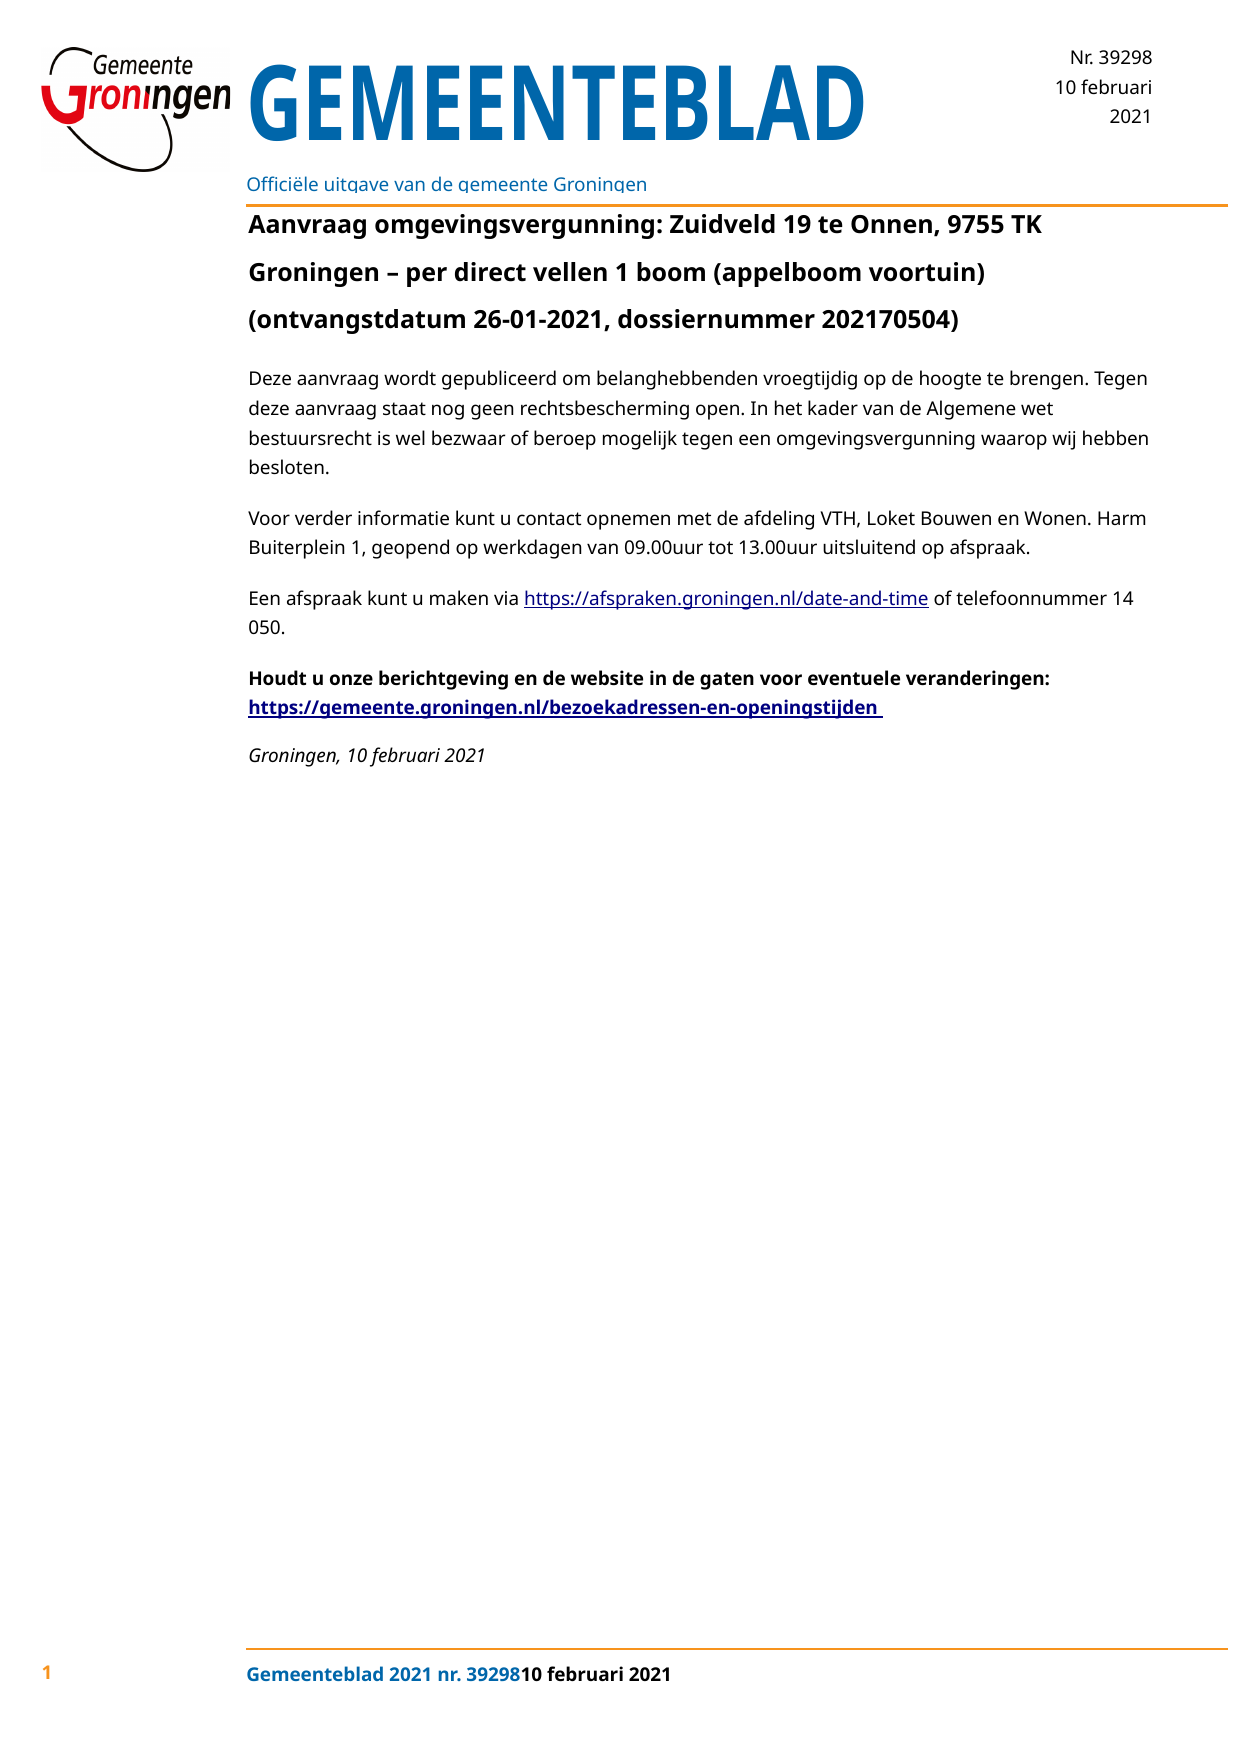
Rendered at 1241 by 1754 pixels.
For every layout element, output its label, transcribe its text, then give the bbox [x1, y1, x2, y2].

text Aanvraag omgevingsvergunning: Zuidveld 19 te Onnen, 9755 TK Groningen – per direct vellen 1 boom (appelboom voortuin) (ontvangstdatum 26-01-2021, dossiernummer 202170504) [248, 207, 1152, 336]
text Voor verder informatie kunt u contact opnemen met de afdeling VTH, Loket Bouwen en Wonen. Harm Buiterplein 1, geopend op werkdagen van 09.00uur tot 13.00uur uitsluitend op afspraak. [248, 505, 1152, 560]
text Deze aanvraag wordt gepubliceerd om belanghebbenden vroegtijdig op de hoogte te brengen. Tegen deze aanvraag staat nog geen rechtsbescherming open. In het kader van de Algemene wet bestuursrecht is wel bezwaar of beroep mogelijk tegen een omgevingsvergunning waarop wij hebben besloten. [248, 366, 1152, 480]
text Houdt u onze berichtgeving en de website in de gaten voor eventuele veranderingen: https://gemeente.groningen.nl/bezoekadressen-en-openingstijden [248, 665, 1152, 720]
text Groningen, 10 februari 2021 [248, 742, 1152, 768]
text Een afspraak kunt u maken via https://afspraken.groningen.nl/date-and-time of telefoonnummer 14 050. [248, 585, 1152, 640]
picture [41, 47, 231, 172]
